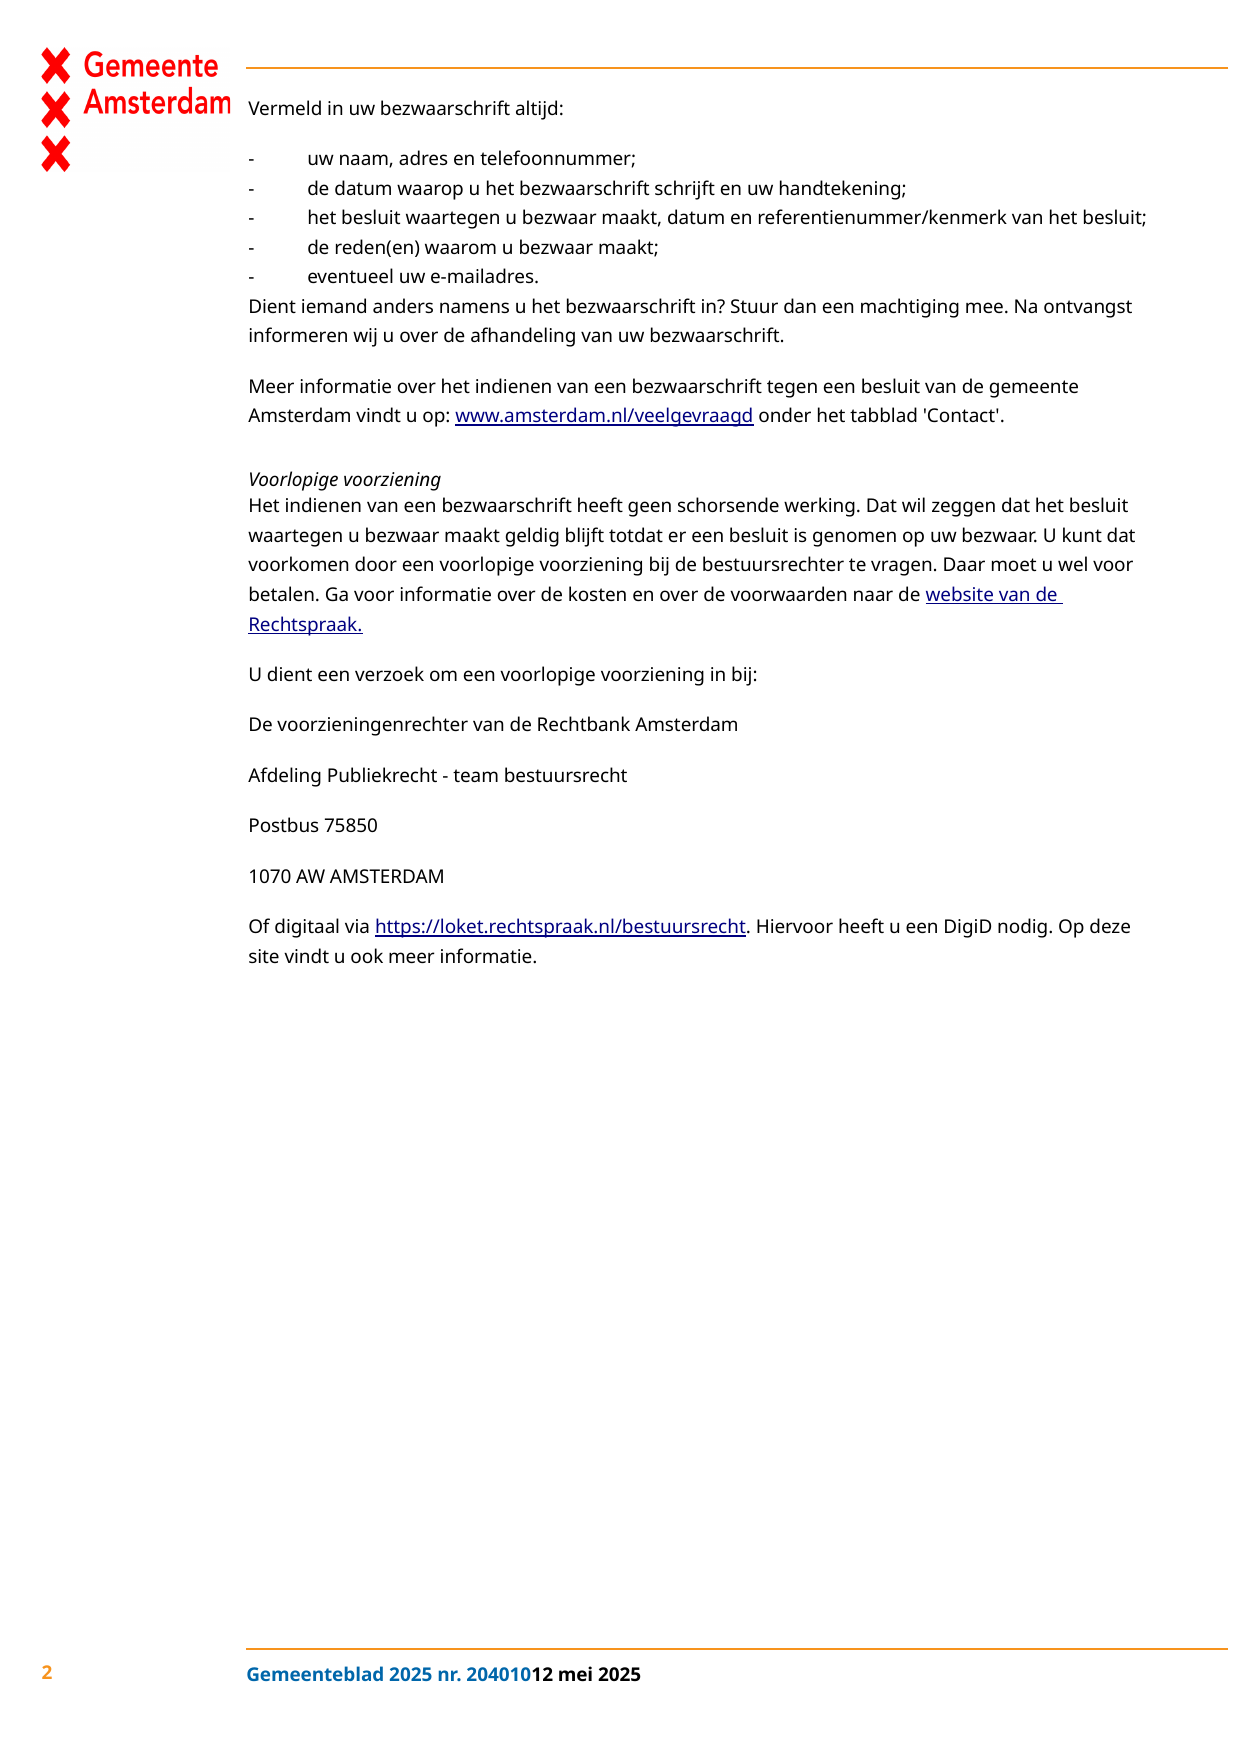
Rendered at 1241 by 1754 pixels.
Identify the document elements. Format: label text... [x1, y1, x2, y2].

text Dient iemand anders namens u het bezwaarschrift in? Stuur dan een machtiging mee. Na ontvangst informeren wij u over de afhandeling van uw bezwaarschrift. [248, 293, 1152, 348]
list het besluit waartegen u bezwaar maakt, datum en referentienummer/kenmerk van het besluit; [248, 204, 1152, 230]
list de reden(en) waarom u bezwaar maakt; [248, 234, 1152, 260]
text Het indienen van een bezwaarschrift heeft geen schorsende werking. Dat wil zeggen dat het besluit waartegen u bezwaar maakt geldig blijft totdat er een besluit is genomen op uw bezwaar. U kunt dat voorkomen door een voorlopige voorziening bij de bestuursrechter te vragen. Daar moet u wel voor betalen. Ga voor informatie over de kosten en over de voorwaarden naar de website van de Rechtspraak. [248, 492, 1152, 636]
list eventueel uw e-mailadres. [248, 263, 1152, 289]
text 1070 AW AMSTERDAM [248, 863, 1152, 888]
text Of digitaal via https://loket.rechtspraak.nl/bestuursrecht. Hiervoor heeft u een DigiD nodig. Op deze site vindt u ook meer informatie. [248, 913, 1152, 968]
text Afdeling Publiekrecht - team bestuursrecht [248, 762, 1152, 788]
text U dient een verzoek om een voorlopige voorziening in bij: [248, 661, 1152, 687]
text Meer informatie over het indienen van een bezwaarschrift tegen een besluit van de gemeente Amsterdam vindt u op: www.amsterdam.nl/veelgevraagd onder het tabblad 'Contact'. [248, 373, 1152, 428]
text Postbus 75850 [248, 812, 1152, 838]
text Voorlopige voorziening [248, 467, 1152, 492]
text Vermeld in uw bezwaarschrift altijd: [248, 95, 1152, 121]
picture [41, 47, 231, 172]
list de datum waarop u het bezwaarschrift schrijft en uw handtekening; [248, 175, 1152, 201]
list uw naam, adres en telefoonnummer; [248, 145, 1152, 171]
text De voorzieningenrechter van de Rechtbank Amsterdam [248, 712, 1152, 737]
